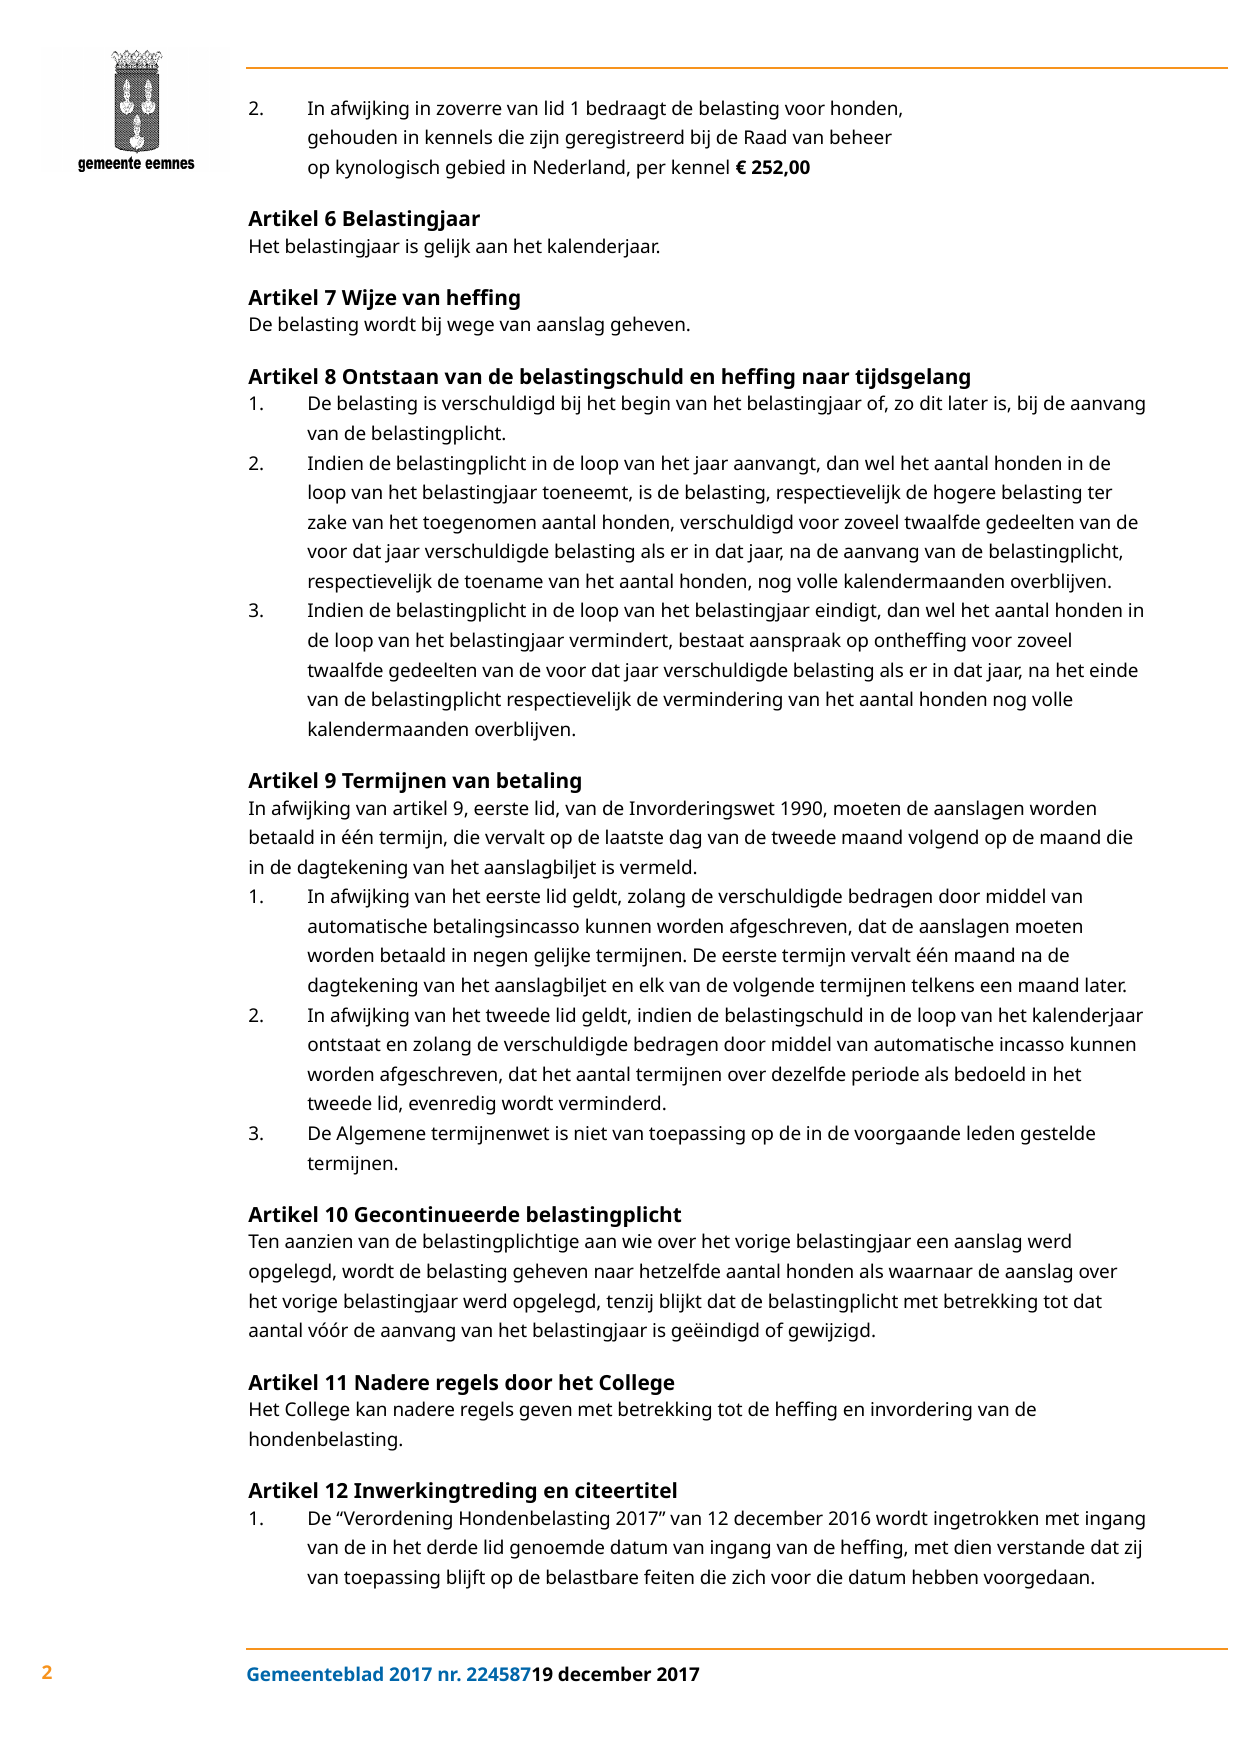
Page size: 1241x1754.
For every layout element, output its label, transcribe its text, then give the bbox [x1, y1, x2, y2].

list De belasting is verschuldigd bij het begin van het belastingjaar of, zo dit later is, bij de aanvang van de belastingplicht. [248, 391, 1152, 446]
list In afwijking van het eerste lid geldt, zolang de verschuldigde bedragen door middel van automatische betalingsincasso kunnen worden afgeschreven, dat de aanslagen moeten worden betaald in negen gelijke termijnen. De eerste termijn vervalt één maand na de dagtekening van het aanslagbiljet en elk van de volgende termijnen telkens een maand later. [248, 883, 1152, 998]
list De “Verordening Hondenbelasting 2017” van 12 december 2016 wordt ingetrokken met ingang van de in het derde lid genoemde datum van ingang van de heffing, met dien verstande dat zij van toepassing blijft op de belastbare feiten die zich voor die datum hebben voorgedaan. [248, 1505, 1152, 1589]
text Ten aanzien van de belastingplichtige aan wie over het vorige belastingjaar een aanslag werd opgelegd, wordt de belasting geheven naar hetzelfde aantal honden als waarnaar de aanslag over het vorige belastingjaar werd opgelegd, tenzij blijkt dat de belastingplicht met betrekking tot dat aantal vóór de aanvang van het belastingjaar is geëindigd of gewijzigd. [248, 1229, 1152, 1343]
list op kynologisch gebied in Nederland, per kennel € 252,00 [248, 154, 1152, 180]
text De belasting wordt bij wege van aanslag geheven. [248, 312, 1152, 337]
text Artikel 6 Belastingjaar [248, 204, 1152, 233]
text Artikel 9 Termijnen van betaling [248, 766, 1152, 795]
text Artikel 12 Inwerkingtreding en citeertitel [248, 1476, 1152, 1505]
list In afwijking van het tweede lid geldt, indien de belastingschuld in de loop van het kalenderjaar ontstaat en zolang de verschuldigde bedragen door middel van automatische incasso kunnen worden afgeschreven, dat het aantal termijnen over dezelfde periode als bedoeld in het tweede lid, evenredig wordt verminderd. [248, 1002, 1152, 1116]
list De Algemene termijnenwet is niet van toepassing op de in de voorgaande leden gestelde termijnen. [248, 1120, 1152, 1176]
list In afwijking in zoverre van lid 1 bedraagt de belasting voor honden, [248, 95, 1152, 121]
text Artikel 7 Wijze van heffing [248, 283, 1152, 312]
list Indien de belastingplicht in de loop van het belastingjaar eindigt, dan wel het aantal honden in de loop van het belastingjaar vermindert, bestaat aanspraak op ontheffing voor zoveel twaalfde gedeelten van de voor dat jaar verschuldigde belasting als er in dat jaar, na het einde van de belastingplicht respectievelijk de vermindering van het aantal honden nog volle kalendermaanden overblijven. [248, 598, 1152, 742]
text Het belastingjaar is gelijk aan het kalenderjaar. [248, 233, 1152, 258]
text Artikel 8 Ontstaan van de belastingschuld en heffing naar tijdsgelang [248, 362, 1152, 391]
text In afwijking van artikel 9, eerste lid, van de Invorderingswet 1990, moeten de aanslagen worden betaald in één termijn, die vervalt op de laatste dag van de tweede maand volgend op de maand die in de dagtekening van het aanslagbiljet is vermeld. [248, 795, 1152, 880]
list Indien de belastingplicht in de loop van het jaar aanvangt, dan wel het aantal honden in de loop van het belastingjaar toeneemt, is de belasting, respectievelijk de hogere belasting ter zake van het toegenomen aantal honden, verschuldigd voor zoveel twaalfde gedeelten van de voor dat jaar verschuldigde belasting als er in dat jaar, na de aanvang van de belastingplicht, respectievelijk de toename van het aantal honden, nog volle kalendermaanden overblijven. [248, 450, 1152, 594]
list gehouden in kennels die zijn geregistreerd bij de Raad van beheer [248, 124, 1152, 150]
text Artikel 10 Gecontinueerde belastingplicht [248, 1200, 1152, 1229]
text Het College kan nadere regels geven met betrekking tot de heffing en invordering van de hondenbelasting. [248, 1396, 1152, 1452]
picture [41, 47, 231, 172]
text Artikel 11 Nadere regels door het College [248, 1368, 1152, 1396]
